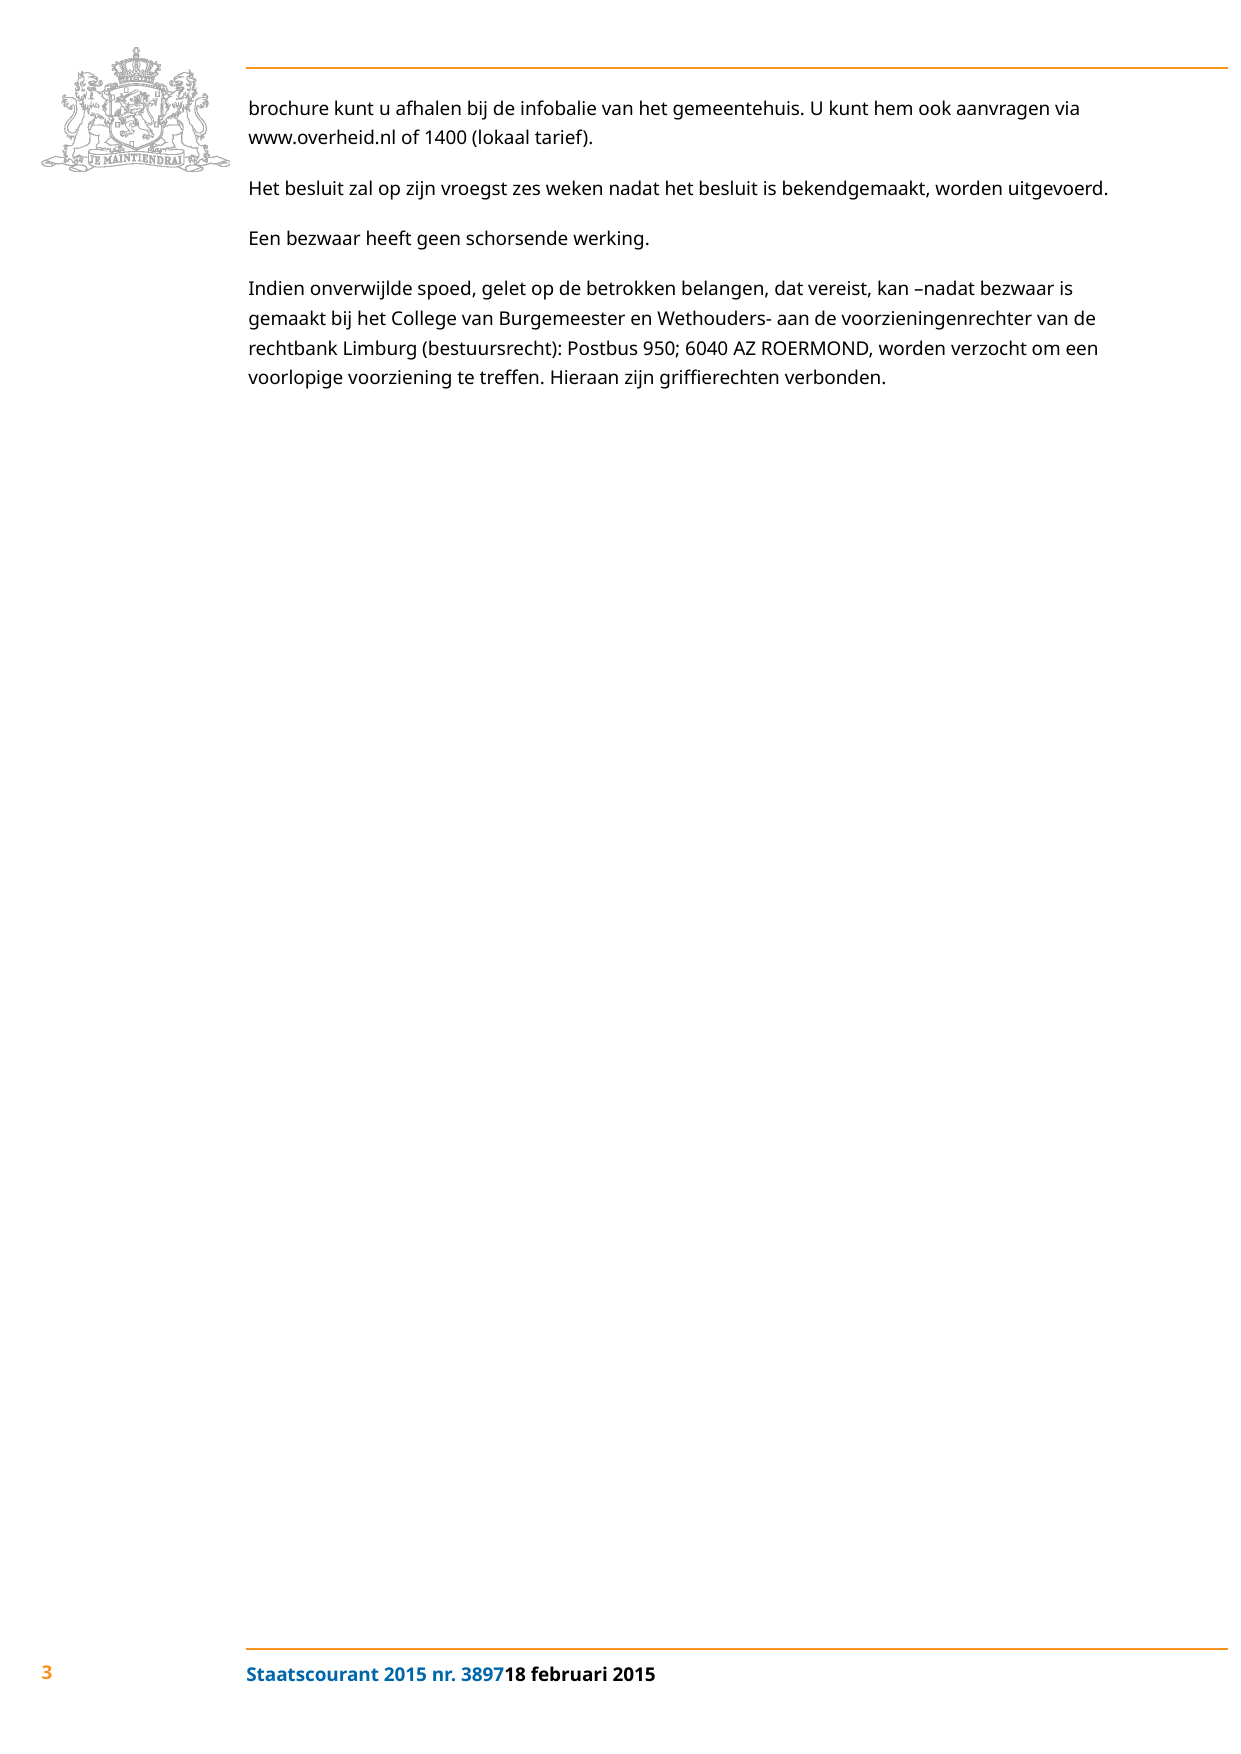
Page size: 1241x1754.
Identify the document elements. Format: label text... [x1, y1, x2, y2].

text Indien onverwijlde spoed, gelet op de betrokken belangen, dat vereist, kan –nadat bezwaar is gemaakt bij het College van Burgemeester en Wethouders- aan de voorzieningenrechter van de rechtbank Limburg (bestuursrecht): Postbus 950; 6040 AZ ROERMOND, worden verzocht om een voorlopige voorziening te treffen. Hieraan zijn griffierechten verbonden. [248, 276, 1152, 390]
picture [41, 47, 231, 172]
text Het besluit zal op zijn vroegst zes weken nadat het besluit is bekendgemaakt, worden uitgevoerd. [248, 175, 1152, 201]
text Een bezwaar heeft geen schorsende werking. [248, 225, 1152, 251]
text brochure kunt u afhalen bij de infobalie van het gemeentehuis. U kunt hem ook aanvragen via www.overheid.nl of 1400 (lokaal tarief). [248, 95, 1152, 150]
